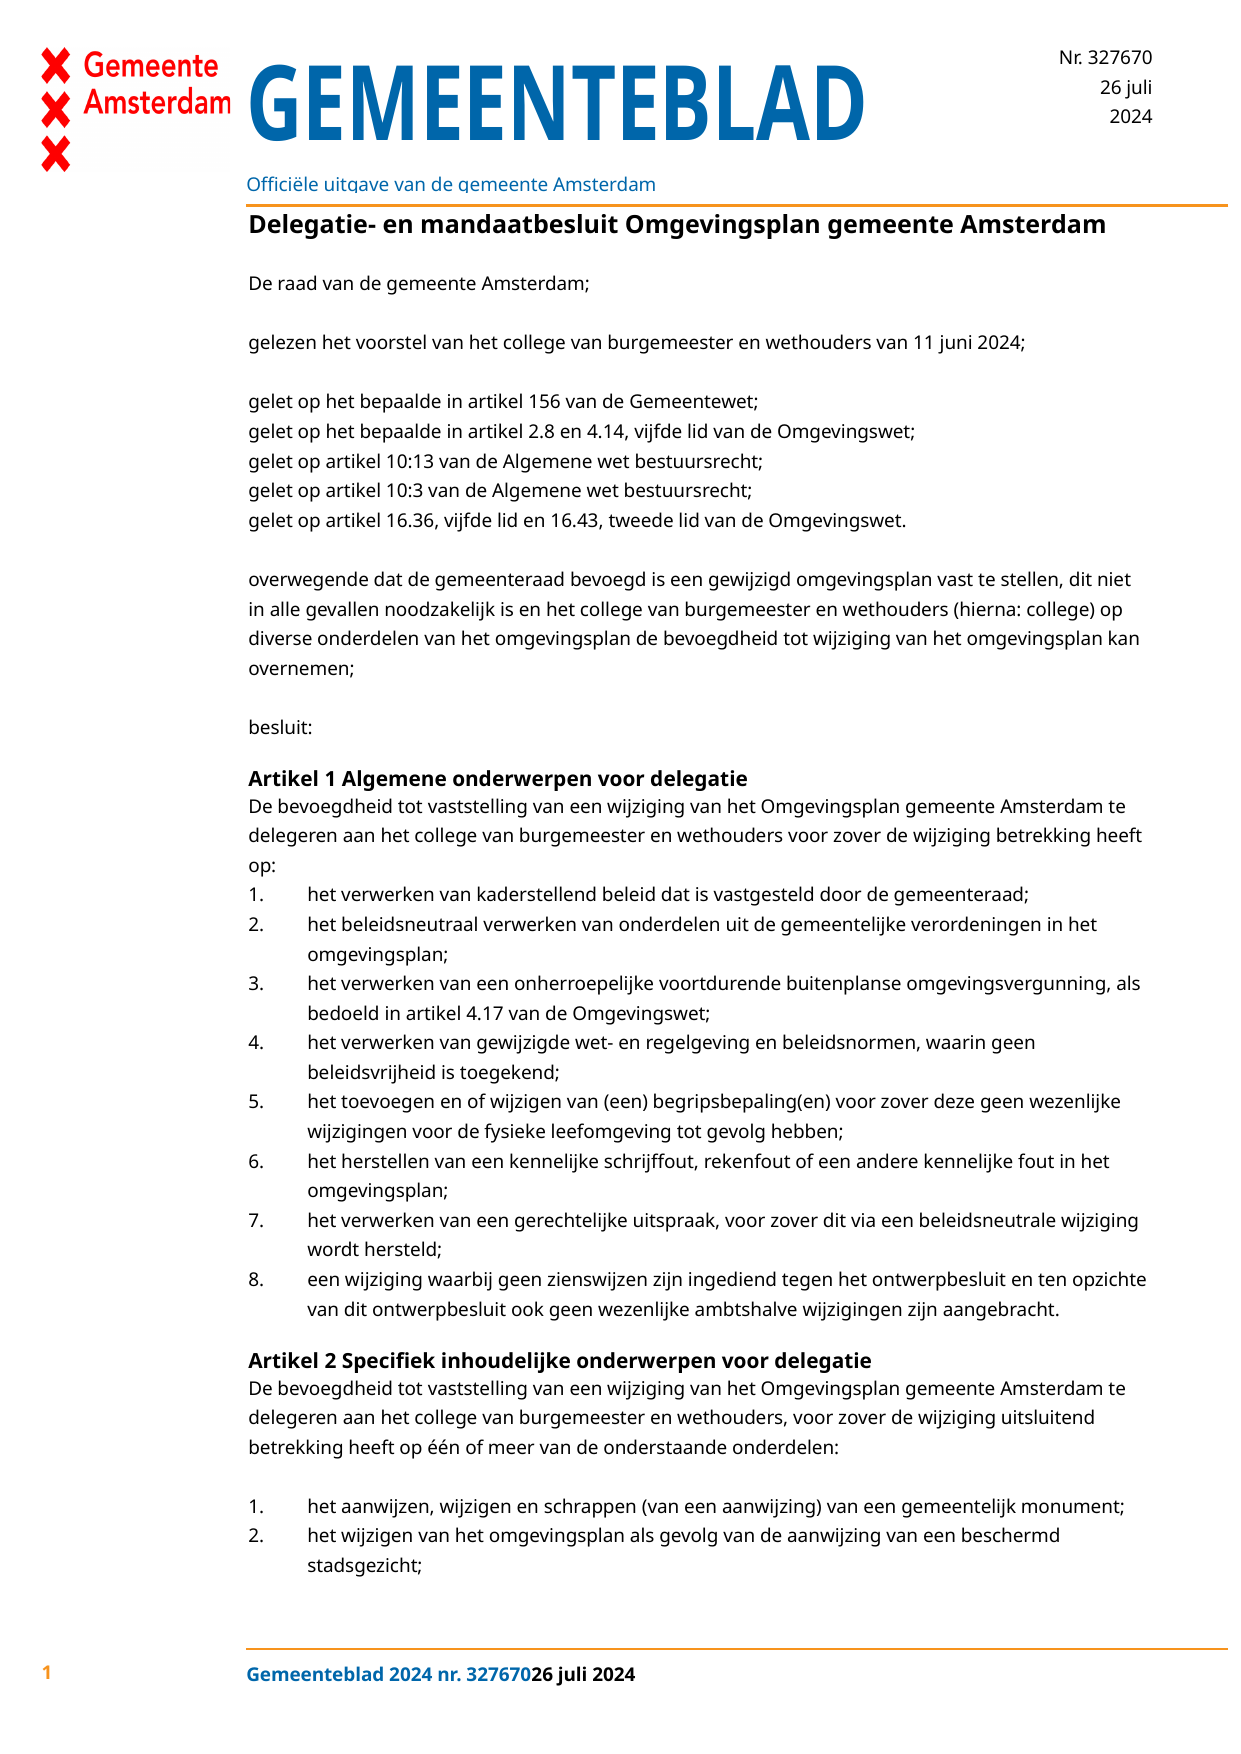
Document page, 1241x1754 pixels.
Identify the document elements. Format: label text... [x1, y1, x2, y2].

list het verwerken van een onherroepelijke voortdurende buitenplanse omgevingsvergunning, als bedoeld in artikel 4.17 van de Omgevingswet; [248, 970, 1152, 1026]
text gelet op het bepaalde in artikel 2.8 en 4.14, vijfde lid van de Omgevingswet; [248, 418, 1152, 444]
text De raad van de gemeente Amsterdam; [248, 270, 1152, 296]
text gelezen het voorstel van het college van burgemeester en wethouders van 11 juni 2024; [248, 329, 1152, 355]
picture [41, 47, 231, 172]
text gelet op het bepaalde in artikel 156 van de Gemeentewet; [248, 389, 1152, 414]
text gelet op artikel 10:3 van de Algemene wet bestuursrecht; [248, 477, 1152, 503]
text besluit: [248, 714, 1152, 740]
list een wijziging waarbij geen zienswijzen zijn ingediend tegen het ontwerpbesluit en ten opzichte van dit ontwerpbesluit ook geen wezenlijke ambtshalve wijzigingen zijn aangebracht. [248, 1266, 1152, 1322]
text De bevoegdheid tot vaststelling van een wijziging van het Omgevingsplan gemeente Amsterdam te delegeren aan het college van burgemeester en wethouders, voor zover de wijziging uitsluitend betrekking heeft op één of meer van de onderstaande onderdelen: [248, 1375, 1152, 1459]
text overwegende dat de gemeenteraad bevoegd is een gewijzigd omgevingsplan vast te stellen, dit niet in alle gevallen noodzakelijk is en het college van burgemeester en wethouders (hierna: college) op diverse onderdelen van het omgevingsplan de bevoegdheid tot wijziging van het omgevingsplan kan overnemen; [248, 566, 1152, 681]
text gelet op artikel 16.36, vijfde lid en 16.43, tweede lid van de Omgevingswet. [248, 507, 1152, 533]
list het wijzigen van het omgevingsplan als gevolg van de aanwijzing van een beschermd stadsgezicht; [248, 1523, 1152, 1578]
text Delegatie- en mandaatbesluit Omgevingsplan gemeente Amsterdam [248, 207, 1152, 241]
list het aanwijzen, wijzigen en schrappen (van een aanwijzing) van een gemeentelijk monument; [248, 1493, 1152, 1519]
list het verwerken van een gerechtelijke uitspraak, voor zover dit via een beleidsneutrale wijziging wordt hersteld; [248, 1207, 1152, 1262]
text Artikel 2 Specifiek inhoudelijke onderwerpen voor delegatie [248, 1346, 1152, 1375]
text Artikel 1 Algemene onderwerpen voor delegatie [248, 764, 1152, 793]
list het toevoegen en of wijzigen van (een) begripsbepaling(en) voor zover deze geen wezenlijke wijzigingen voor de fysieke leefomgeving tot gevolg hebben; [248, 1089, 1152, 1144]
list het verwerken van kaderstellend beleid dat is vastgesteld door de gemeenteraad; [248, 882, 1152, 907]
list het verwerken van gewijzigde wet- en regelgeving en beleidsnormen, waarin geen beleidsvrijheid is toegekend; [248, 1029, 1152, 1085]
text De bevoegdheid tot vaststelling van een wijziging van het Omgevingsplan gemeente Amsterdam te delegeren aan het college van burgemeester en wethouders voor zover de wijziging betrekking heeft op: [248, 793, 1152, 878]
list het beleidsneutraal verwerken van onderdelen uit de gemeentelijke verordeningen in het omgevingsplan; [248, 911, 1152, 967]
text gelet op artikel 10:13 van de Algemene wet bestuursrecht; [248, 448, 1152, 473]
list het herstellen van een kennelijke schrijffout, rekenfout of een andere kennelijke fout in het omgevingsplan; [248, 1148, 1152, 1203]
